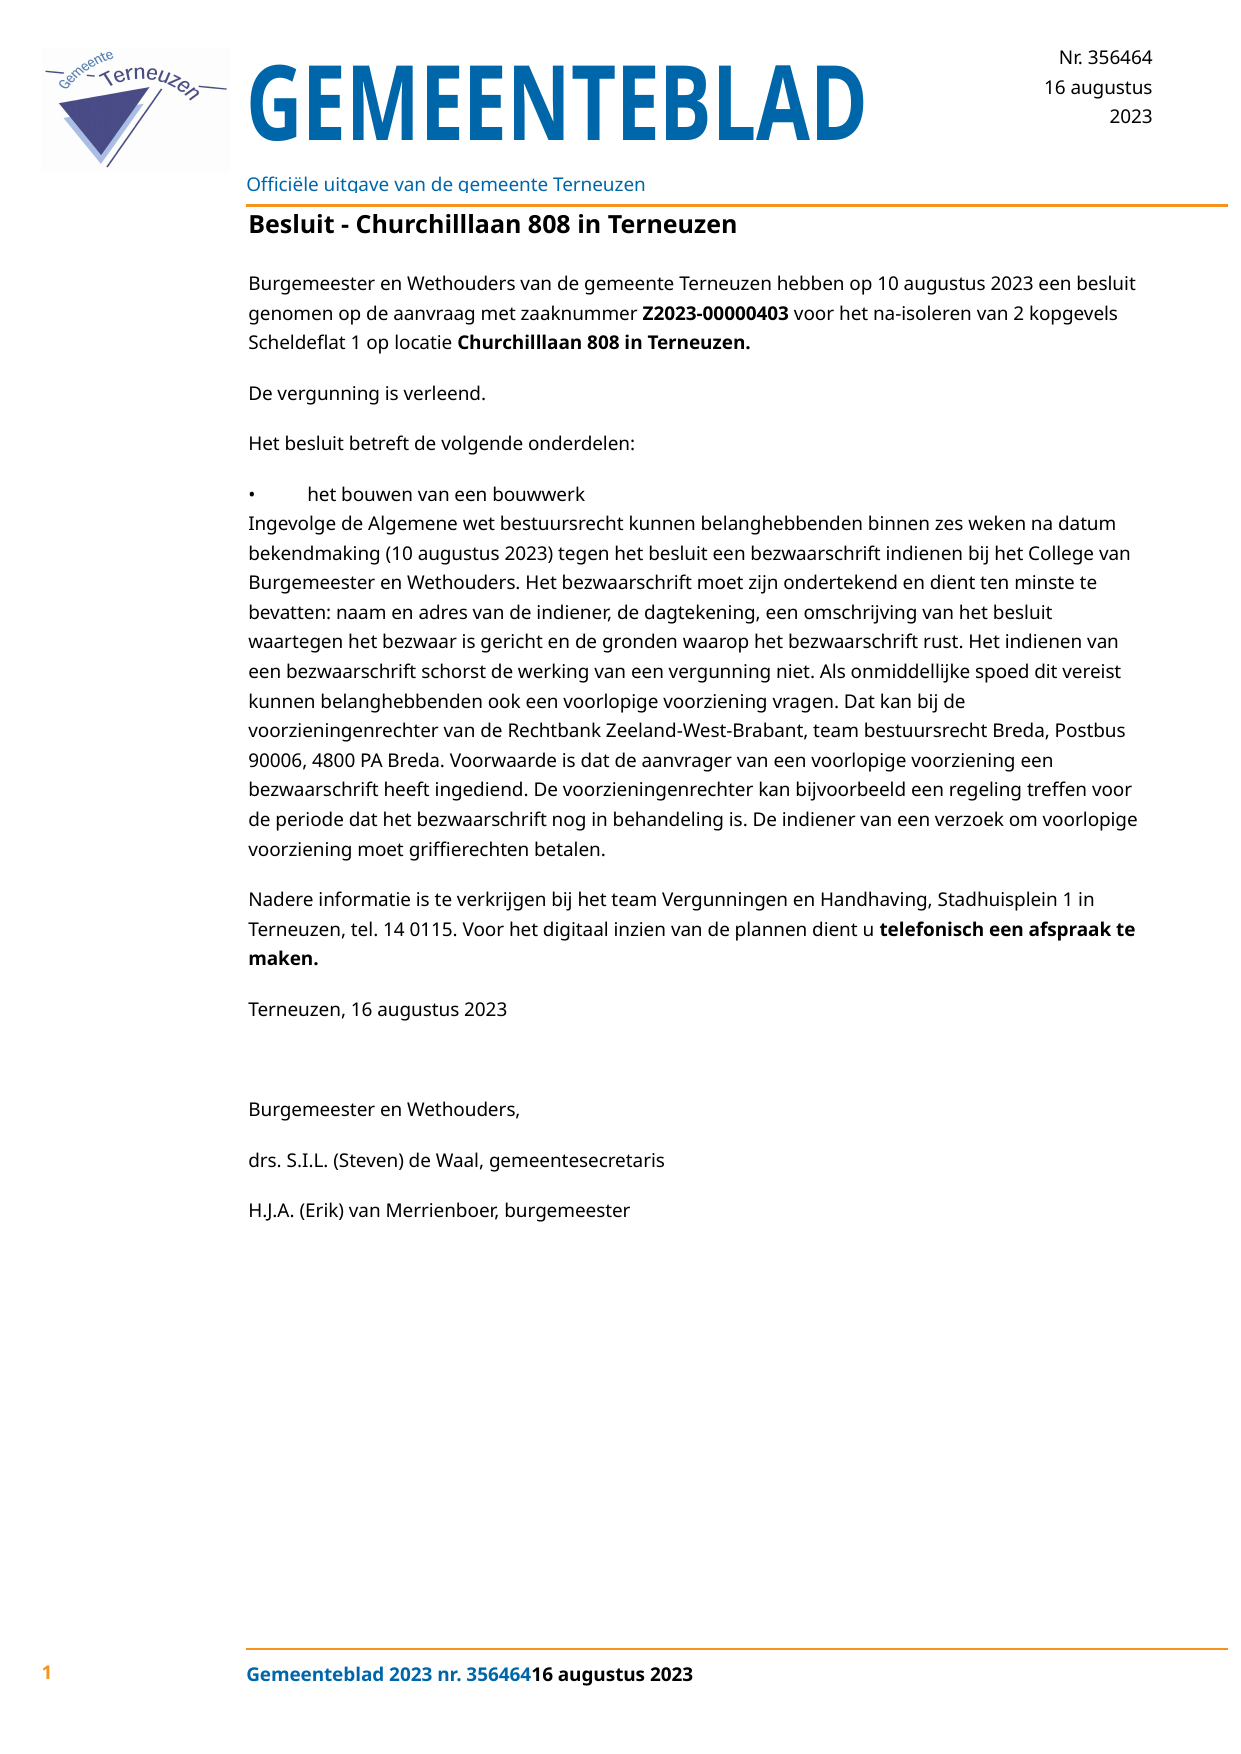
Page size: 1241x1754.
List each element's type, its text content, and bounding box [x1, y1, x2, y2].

text Burgemeester en Wethouders, [248, 1097, 1152, 1122]
text De vergunning is verleend. [248, 380, 1152, 406]
text drs. S.I.L. (Steven) de Waal, gemeentesecretaris [248, 1147, 1152, 1173]
text Terneuzen, 16 augustus 2023 [248, 996, 1152, 1021]
text Burgemeester en Wethouders van de gemeente Terneuzen hebben op 10 augustus 2023 een besluit genomen op de aanvraag met zaaknummer Z2023-00000403 voor het na-isoleren van 2 kopgevels Scheldeflat 1 op locatie Churchilllaan 808 in Terneuzen. [248, 270, 1152, 355]
text Het besluit betreft de volgende onderdelen: [248, 430, 1152, 456]
text Ingevolge de Algemene wet bestuursrecht kunnen belanghebbenden binnen zes weken na datum bekendmaking (10 augustus 2023) tegen het besluit een bezwaarschrift indienen bij het College van Burgemeester en Wethouders. Het bezwaarschrift moet zijn ondertekend en dient ten minste te bevatten: naam en adres van de indiener, de dagtekening, een omschrijving van het besluit waartegen het bezwaar is gericht en de gronden waarop het bezwaarschrift rust. Het indienen van een bezwaarschrift schorst de werking van een vergunning niet. Als onmiddellijke spoed dit vereist kunnen belanghebbenden ook een voorlopige voorziening vragen. Dat kan bij de voorzieningenrechter van de Rechtbank Zeeland-West-Brabant, team bestuursrecht Breda, Postbus 90006, 4800 PA Breda. Voorwaarde is dat de aanvrager van een voorlopige voorziening een bezwaarschrift heeft ingediend. De voorzieningenrechter kan bijvoorbeeld een regeling treffen voor de periode dat het bezwaarschrift nog in behandeling is. De indiener van een verzoek om voorlopige voorziening moet griffierechten betalen. [248, 510, 1152, 861]
text Besluit - Churchilllaan 808 in Terneuzen [248, 207, 1152, 241]
text Nadere informatie is te verkrijgen bij het team Vergunningen en Handhaving, Stadhuisplein 1 in Terneuzen, tel. 14 0115. Voor het digitaal inzien van de plannen dient u telefonisch een afspraak te maken. [248, 886, 1152, 971]
text H.J.A. (Erik) van Merrienboer, burgemeester [248, 1197, 1152, 1223]
picture [41, 47, 231, 172]
list het bouwen van een bouwwerk [248, 481, 1152, 506]
